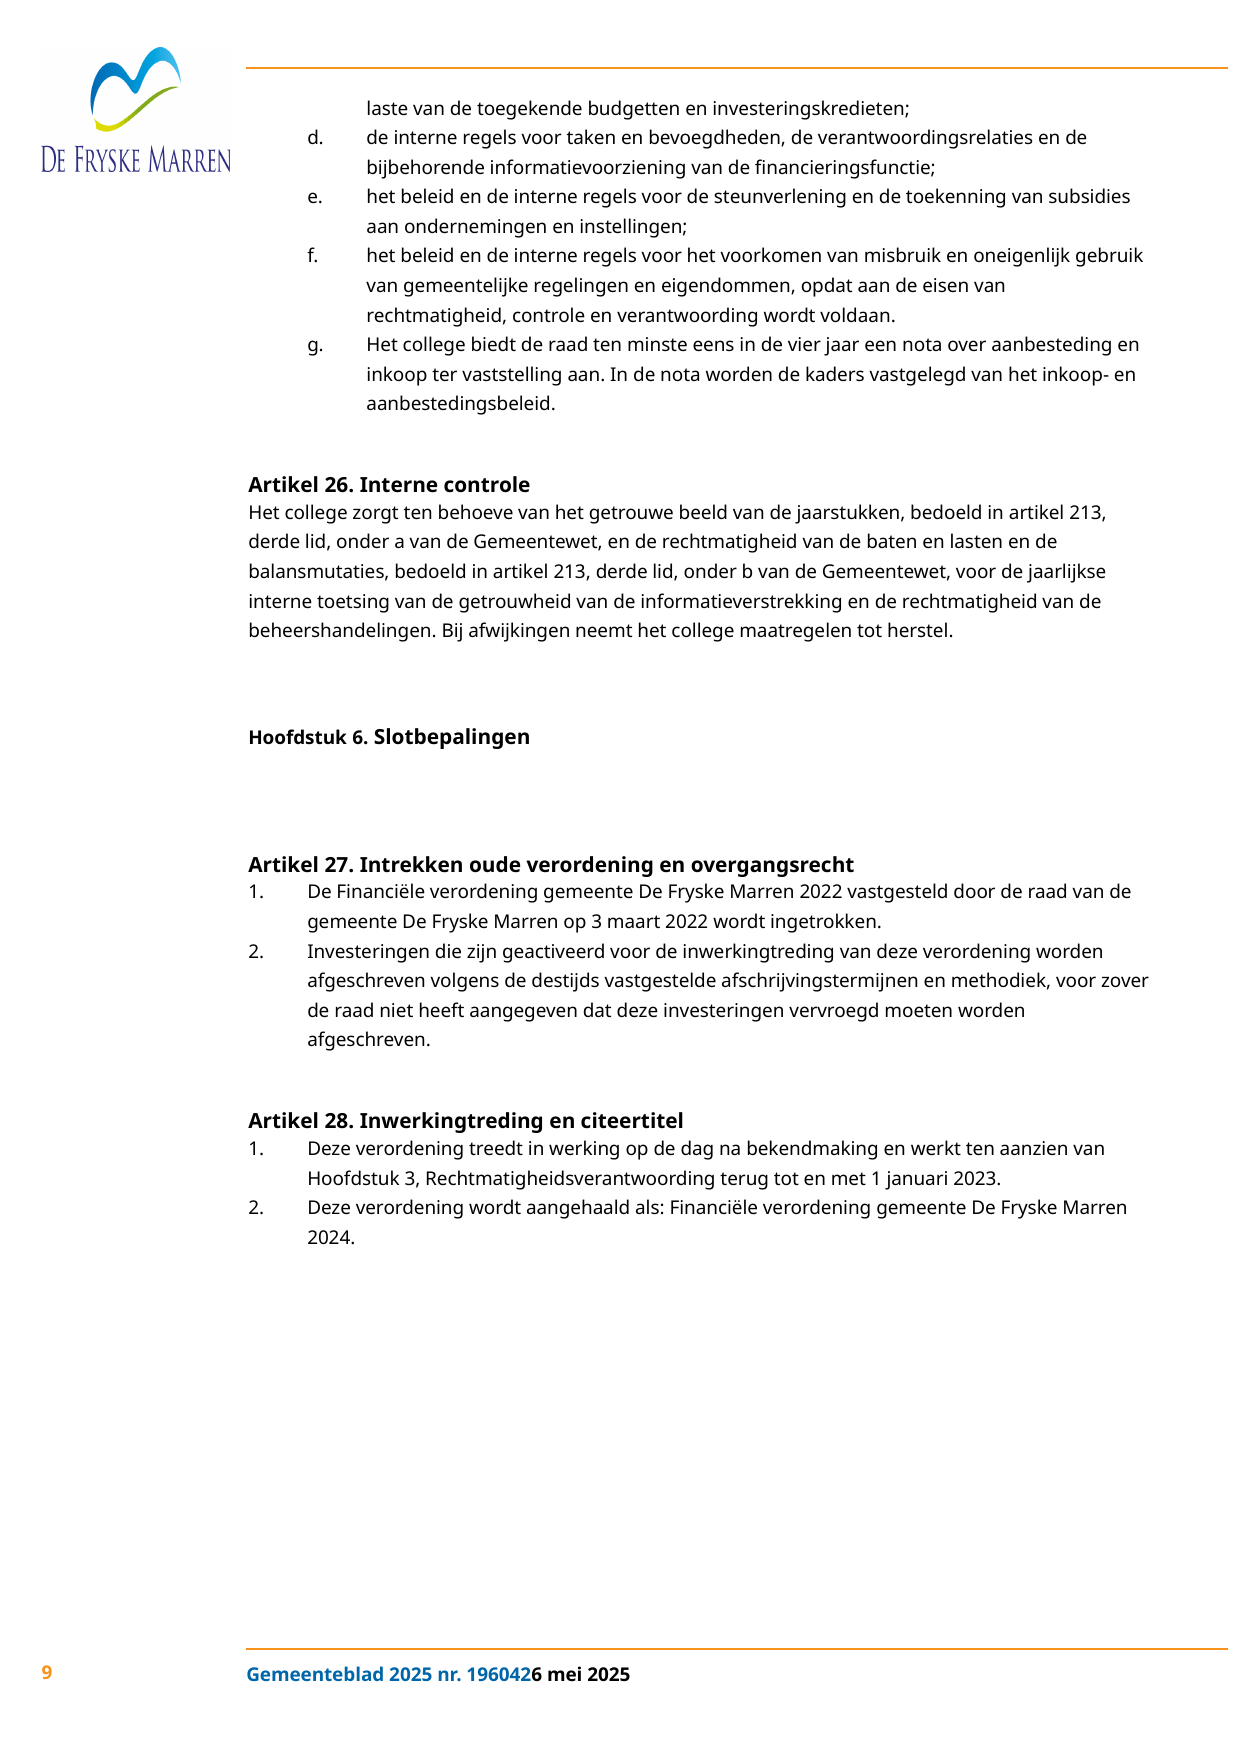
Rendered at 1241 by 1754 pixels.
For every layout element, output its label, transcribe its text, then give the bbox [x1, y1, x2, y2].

list het beleid en de interne regels voor de steunverlening en de toekenning van subsidies aan ondernemingen en instellingen; [307, 183, 1152, 239]
list Deze verordening treedt in werking op de dag na bekendmaking en werkt ten aanzien van Hoofdstuk 3, Rechtmatigheidsverantwoording terug tot en met 1 januari 2023. [248, 1135, 1152, 1190]
text Artikel 28. Inwerkingtreding en citeertitel [248, 1107, 1152, 1135]
list de interne regels voor taken en bevoegdheden, de verantwoordingsrelaties en de bijbehorende informatievoorziening van de financieringsfunctie; [307, 124, 1152, 180]
list Investeringen die zijn geactiveerd voor de inwerkingtreding van deze verordening worden afgeschreven volgens de destijds vastgestelde afschrijvingstermijnen en methodiek, voor zover de raad niet heeft aangegeven dat deze investeringen vervroegd moeten worden afgeschreven. [248, 938, 1152, 1052]
list het beleid en de interne regels voor het voorkomen van misbruik en oneigenlijk gebruik van gemeentelijke regelingen en eigendommen, opdat aan de eisen van rechtmatigheid, controle en verantwoording wordt voldaan. [307, 243, 1152, 328]
list Het college biedt de raad ten minste eens in de vier jaar een nota over aanbesteding en inkoop ter vaststelling aan. In de nota worden de kaders vastgelegd van het inkoop- en aanbestedingsbeleid. [307, 331, 1152, 416]
text Het college zorgt ten behoeve van het getrouwe beeld van de jaarstukken, bedoeld in artikel 213, derde lid, onder a van de Gemeentewet, en de rechtmatigheid van de baten en lasten en de balansmutaties, bedoeld in artikel 213, derde lid, onder b van de Gemeentewet, voor de jaarlijkse interne toetsing van de getrouwheid van de informatieverstrekking en de rechtmatigheid van de beheershandelingen. Bij afwijkingen neemt het college maatregelen tot herstel. [248, 499, 1152, 643]
picture [41, 47, 231, 172]
text Artikel 26. Interne controle [248, 471, 1152, 499]
list laste van de toegekende budgetten en investeringskredieten; [307, 95, 1152, 121]
text Artikel 27. Intrekken oude verordening en overgangsrecht [248, 850, 1152, 879]
list Deze verordening wordt aangehaald als: Financiële verordening gemeente De Fryske Marren 2024. [248, 1194, 1152, 1249]
text Hoofdstuk 6. Slotbepalingen [248, 722, 1152, 751]
list De Financiële verordening gemeente De Fryske Marren 2022 vastgesteld door de raad van de gemeente De Fryske Marren op 3 maart 2022 wordt ingetrokken. [248, 879, 1152, 934]
